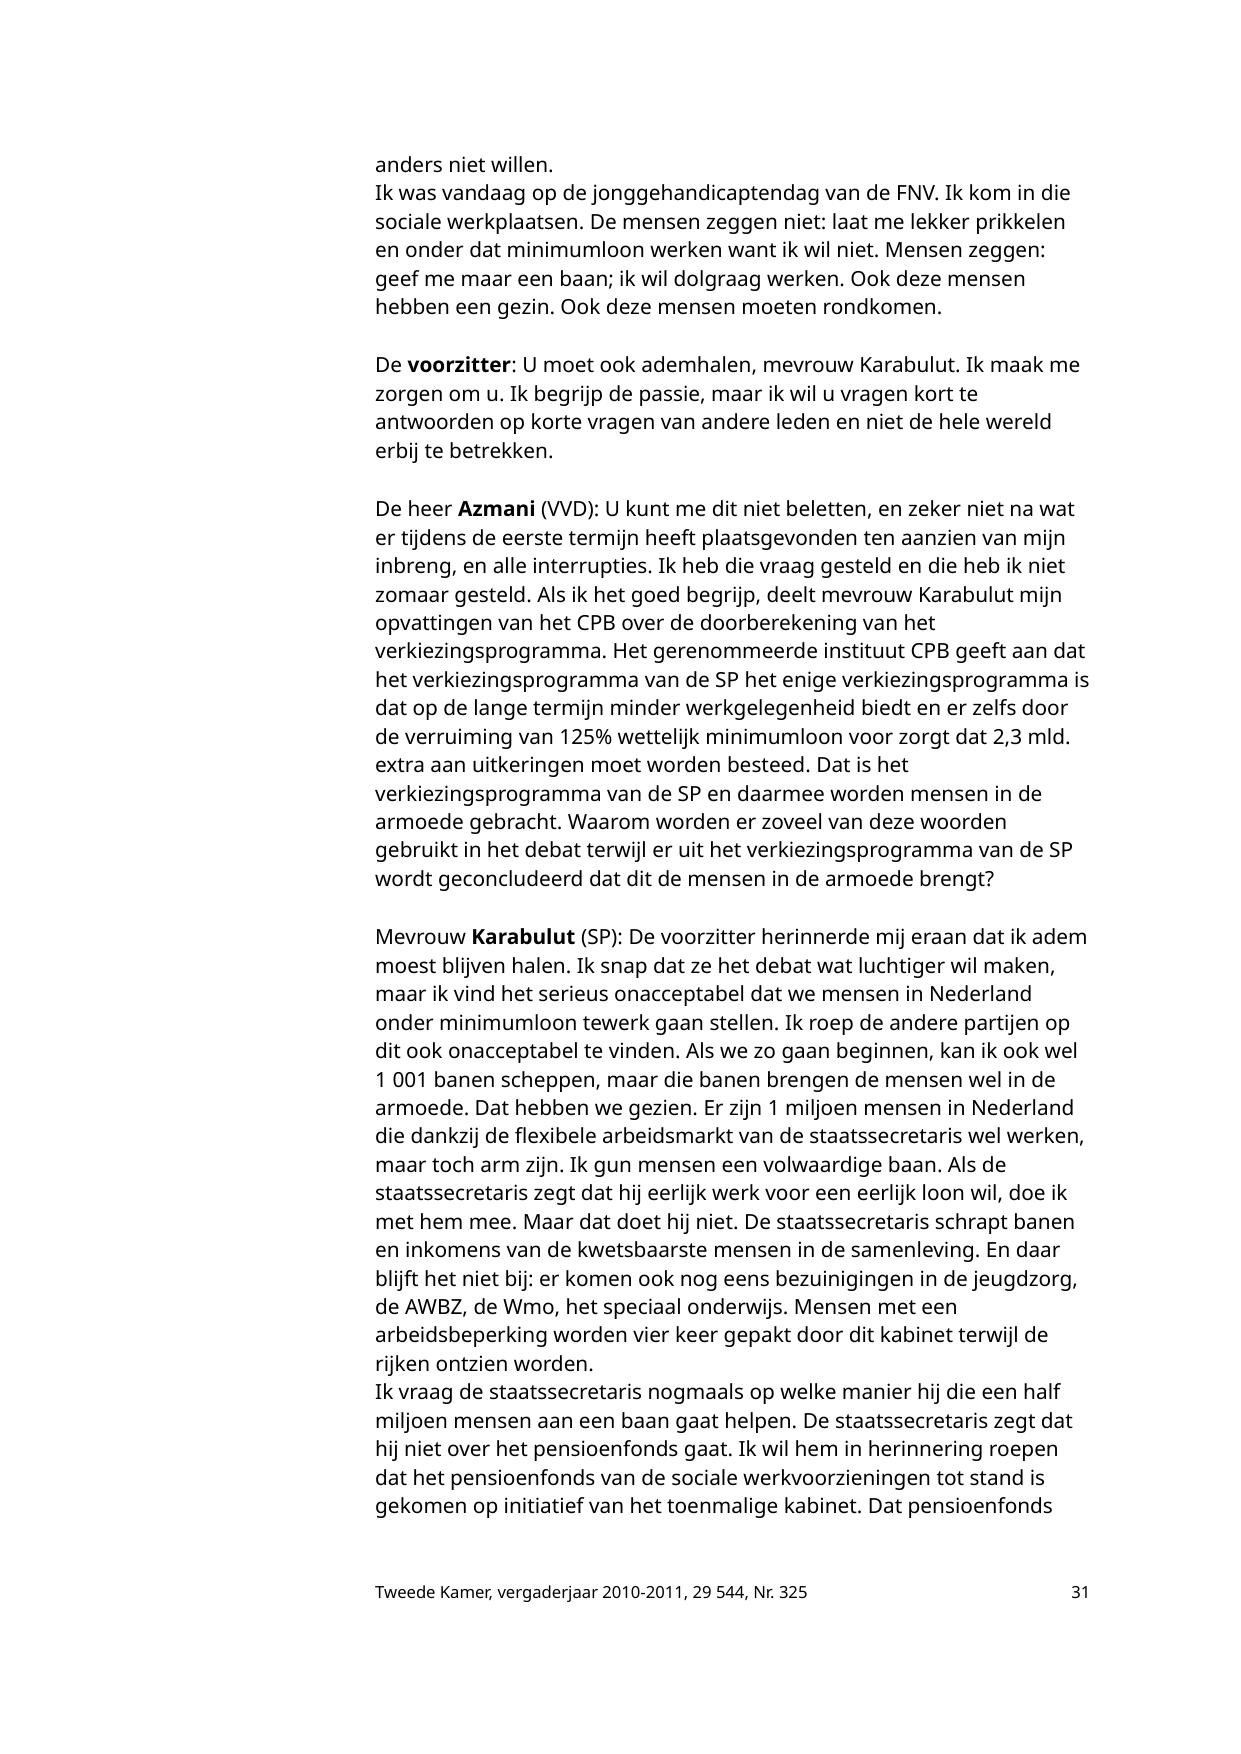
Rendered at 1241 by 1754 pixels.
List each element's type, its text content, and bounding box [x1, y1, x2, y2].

text Ik was vandaag op de jonggehandicaptendag van de FNV. Ik kom in die sociale werkplaatsen. De mensen zeggen niet: laat me lekker prikkelen en onder dat minimumloon werken want ik wil niet. Mensen zeggen: geef me maar een baan; ik wil dolgraag werken. Ook deze mensen hebben een gezin. Ook deze mensen moeten rondkomen. [375, 178, 1090, 321]
text anders niet willen. [375, 150, 1090, 178]
text De heer Azmani (VVD): U kunt me dit niet beletten, en zeker niet na wat er tijdens de eerste termijn heeft plaatsgevonden ten aanzien van mijn inbreng, en alle interrupties. Ik heb die vraag gesteld en die heb ik niet zomaar gesteld. Als ik het goed begrijp, deelt mevrouw Karabulut mijn opvattingen van het CPB over de doorberekening van het verkiezingsprogramma. Het gerenommeerde instituut CPB geeft aan dat het verkiezingsprogramma van de SP het enige verkiezingsprogramma is dat op de lange termijn minder werkgelegenheid biedt en er zelfs door de verruiming van 125% wettelijk minimumloon voor zorgt dat 2,3 mld. extra aan uitkeringen moet worden besteed. Dat is het verkiezingsprogramma van de SP en daarmee worden mensen in de armoede gebracht. Waarom worden er zoveel van deze woorden gebruikt in het debat terwijl er uit het verkiezingsprogramma van de SP wordt geconcludeerd dat dit de mensen in de armoede brengt? [375, 494, 1090, 892]
text Mevrouw Karabulut (SP): De voorzitter herinnerde mij eraan dat ik adem moest blijven halen. Ik snap dat ze het debat wat luchtiger wil maken, maar ik vind het serieus onacceptabel dat we mensen in Nederland onder minimumloon tewerk gaan stellen. Ik roep de andere partijen op dit ook onacceptabel te vinden. Als we zo gaan beginnen, kan ik ook wel 1 001 banen scheppen, maar die banen brengen de mensen wel in de armoede. Dat hebben we gezien. Er zijn 1 miljoen mensen in Nederland die dankzij de flexibele arbeidsmarkt van de staatssecretaris wel werken, maar toch arm zijn. Ik gun mensen een volwaardige baan. Als de staatssecretaris zegt dat hij eerlijk werk voor een eerlijk loon wil, doe ik met hem mee. Maar dat doet hij niet. De staatssecretaris schrapt banen en inkomens van de kwetsbaarste mensen in de samenleving. En daar blijft het niet bij: er komen ook nog eens bezuinigingen in de jeugdzorg, de AWBZ, de Wmo, het speciaal onderwijs. Mensen met een arbeidsbeperking worden vier keer gepakt door dit kabinet terwijl de rijken ontzien worden. [375, 922, 1090, 1377]
text De voorzitter: U moet ook ademhalen, mevrouw Karabulut. Ik maak me zorgen om u. Ik begrijp de passie, maar ik wil u vragen kort te antwoorden op korte vragen van andere leden en niet de hele wereld erbij te betrekken. [375, 351, 1090, 464]
text Ik vraag de staatssecretaris nogmaals op welke manier hij die een half miljoen mensen aan een baan gaat helpen. De staatssecretaris zegt dat hij niet over het pensioenfonds gaat. Ik wil hem in herinnering roepen dat het pensioenfonds van de sociale werkvoorzieningen tot stand is gekomen op initiatief van het toenmalige kabinet. Dat pensioenfonds [375, 1377, 1090, 1520]
